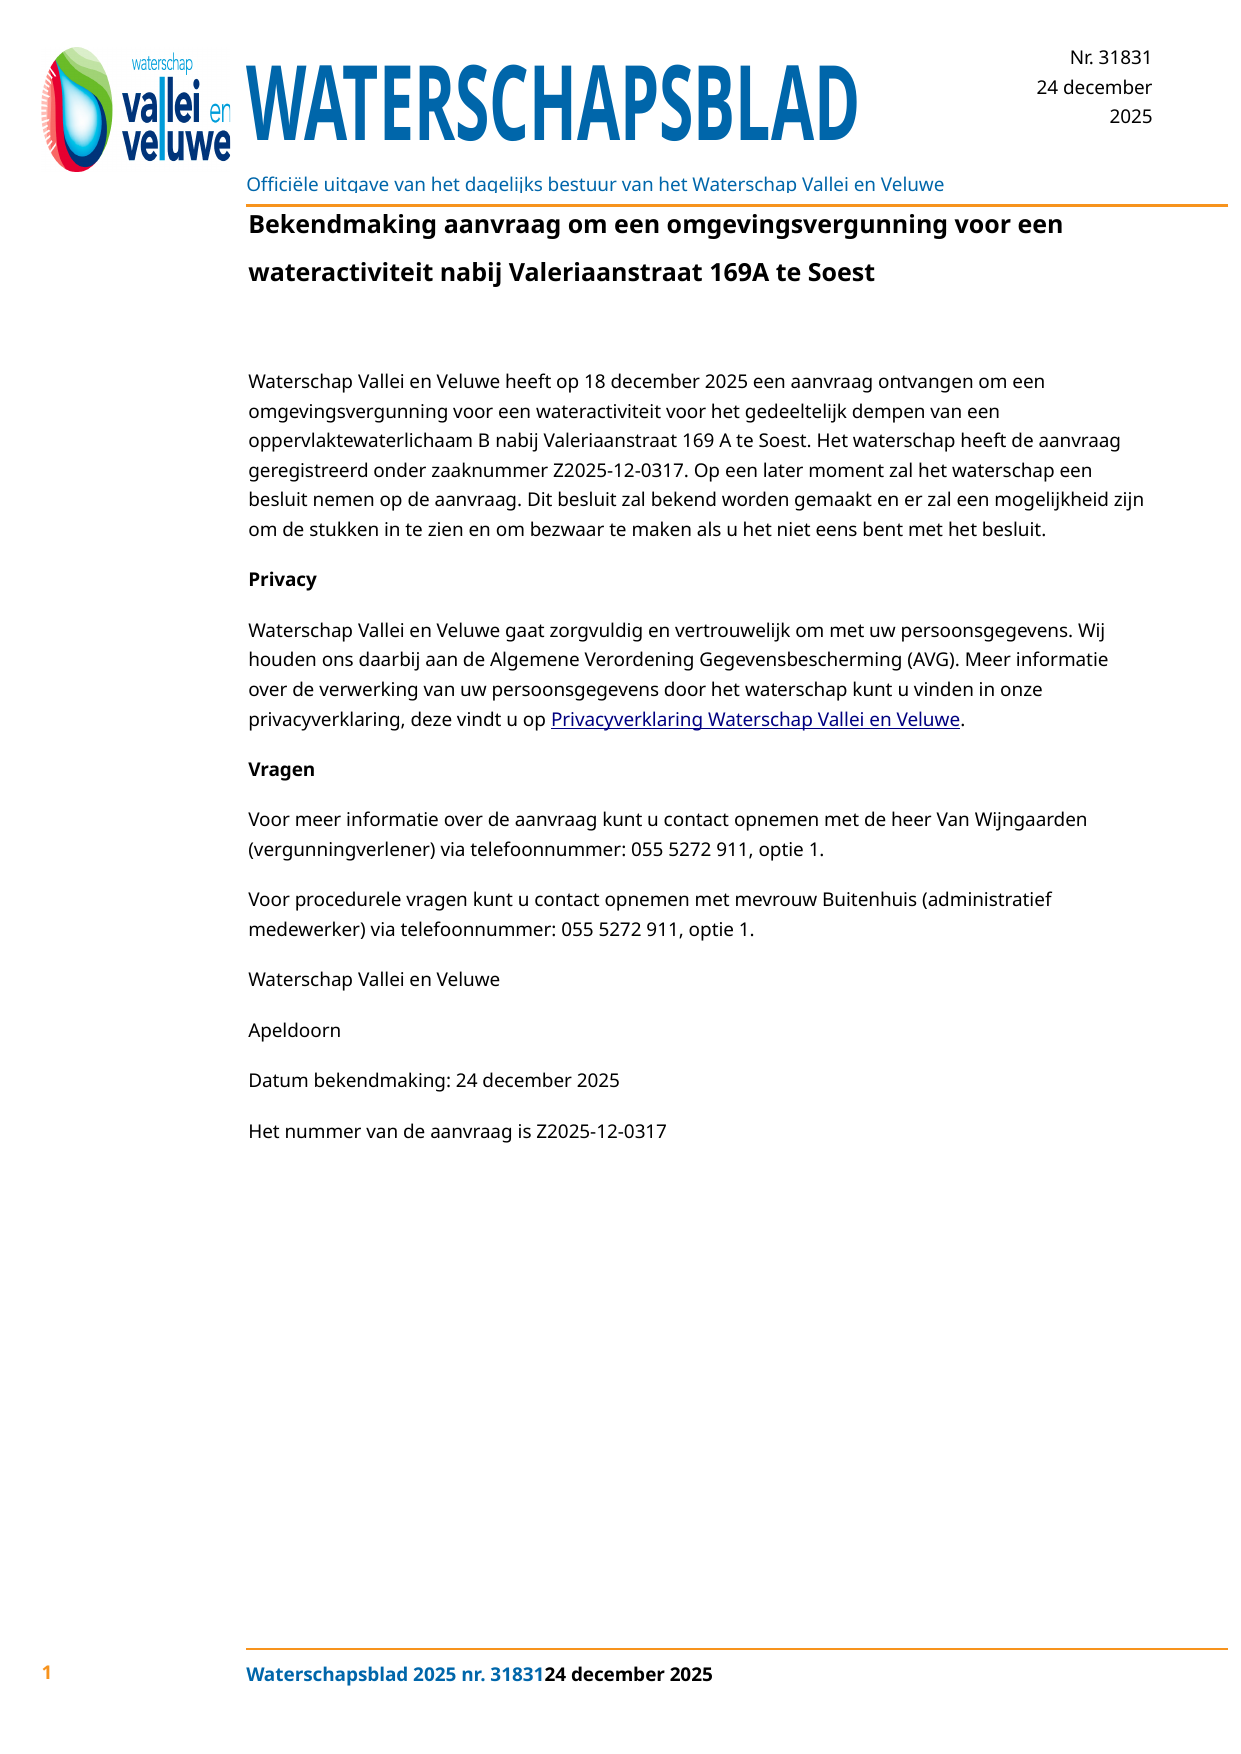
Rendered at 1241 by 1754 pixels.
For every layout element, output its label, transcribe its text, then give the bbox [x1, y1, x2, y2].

text Apeldoorn [248, 1017, 1152, 1043]
text Waterschap Vallei en Veluwe [248, 967, 1152, 992]
text Datum bekendmaking: 24 december 2025 [248, 1067, 1152, 1093]
text Vragen [248, 756, 1152, 782]
picture [41, 47, 231, 172]
text Het nummer van de aanvraag is Z2025-12-0317 [248, 1118, 1152, 1144]
text Privacy [248, 567, 1152, 592]
text Waterschap Vallei en Veluwe heeft op 18 december 2025 een aanvraag ontvangen om een omgevingsvergunning voor een wateractiviteit voor het gedeeltelijk dempen van een oppervlaktewaterlichaam B nabij Valeriaanstraat 169 A te Soest. Het waterschap heeft de aanvraag geregistreerd onder zaaknummer Z2025-12-0317. Op een later moment zal het waterschap een besluit nemen op de aanvraag. Dit besluit zal bekend worden gemaakt en er zal een mogelijkheid zijn om de stukken in te zien en om bezwaar te maken als u het niet eens bent met het besluit. [248, 368, 1152, 542]
text Bekendmaking aanvraag om een omgevingsvergunning voor een wateractiviteit nabij Valeriaanstraat 169A te Soest [248, 207, 1152, 288]
text Waterschap Vallei en Veluwe gaat zorgvuldig en vertrouwelijk om met uw persoonsgegevens. Wij houden ons daarbij aan de Algemene Verordening Gegevensbescherming (AVG). Meer informatie over de verwerking van uw persoonsgegevens door het waterschap kunt u vinden in onze privacyverklaring, deze vindt u op Privacyverklaring Waterschap Vallei en Veluwe. [248, 617, 1152, 732]
text Voor procedurele vragen kunt u contact opnemen met mevrouw Buitenhuis (administratief medewerker) via telefoonnummer: 055 5272 911, optie 1. [248, 887, 1152, 942]
text Voor meer informatie over de aanvraag kunt u contact opnemen met de heer Van Wijngaarden (vergunningverlener) via telefoonnummer: 055 5272 911, optie 1. [248, 807, 1152, 862]
